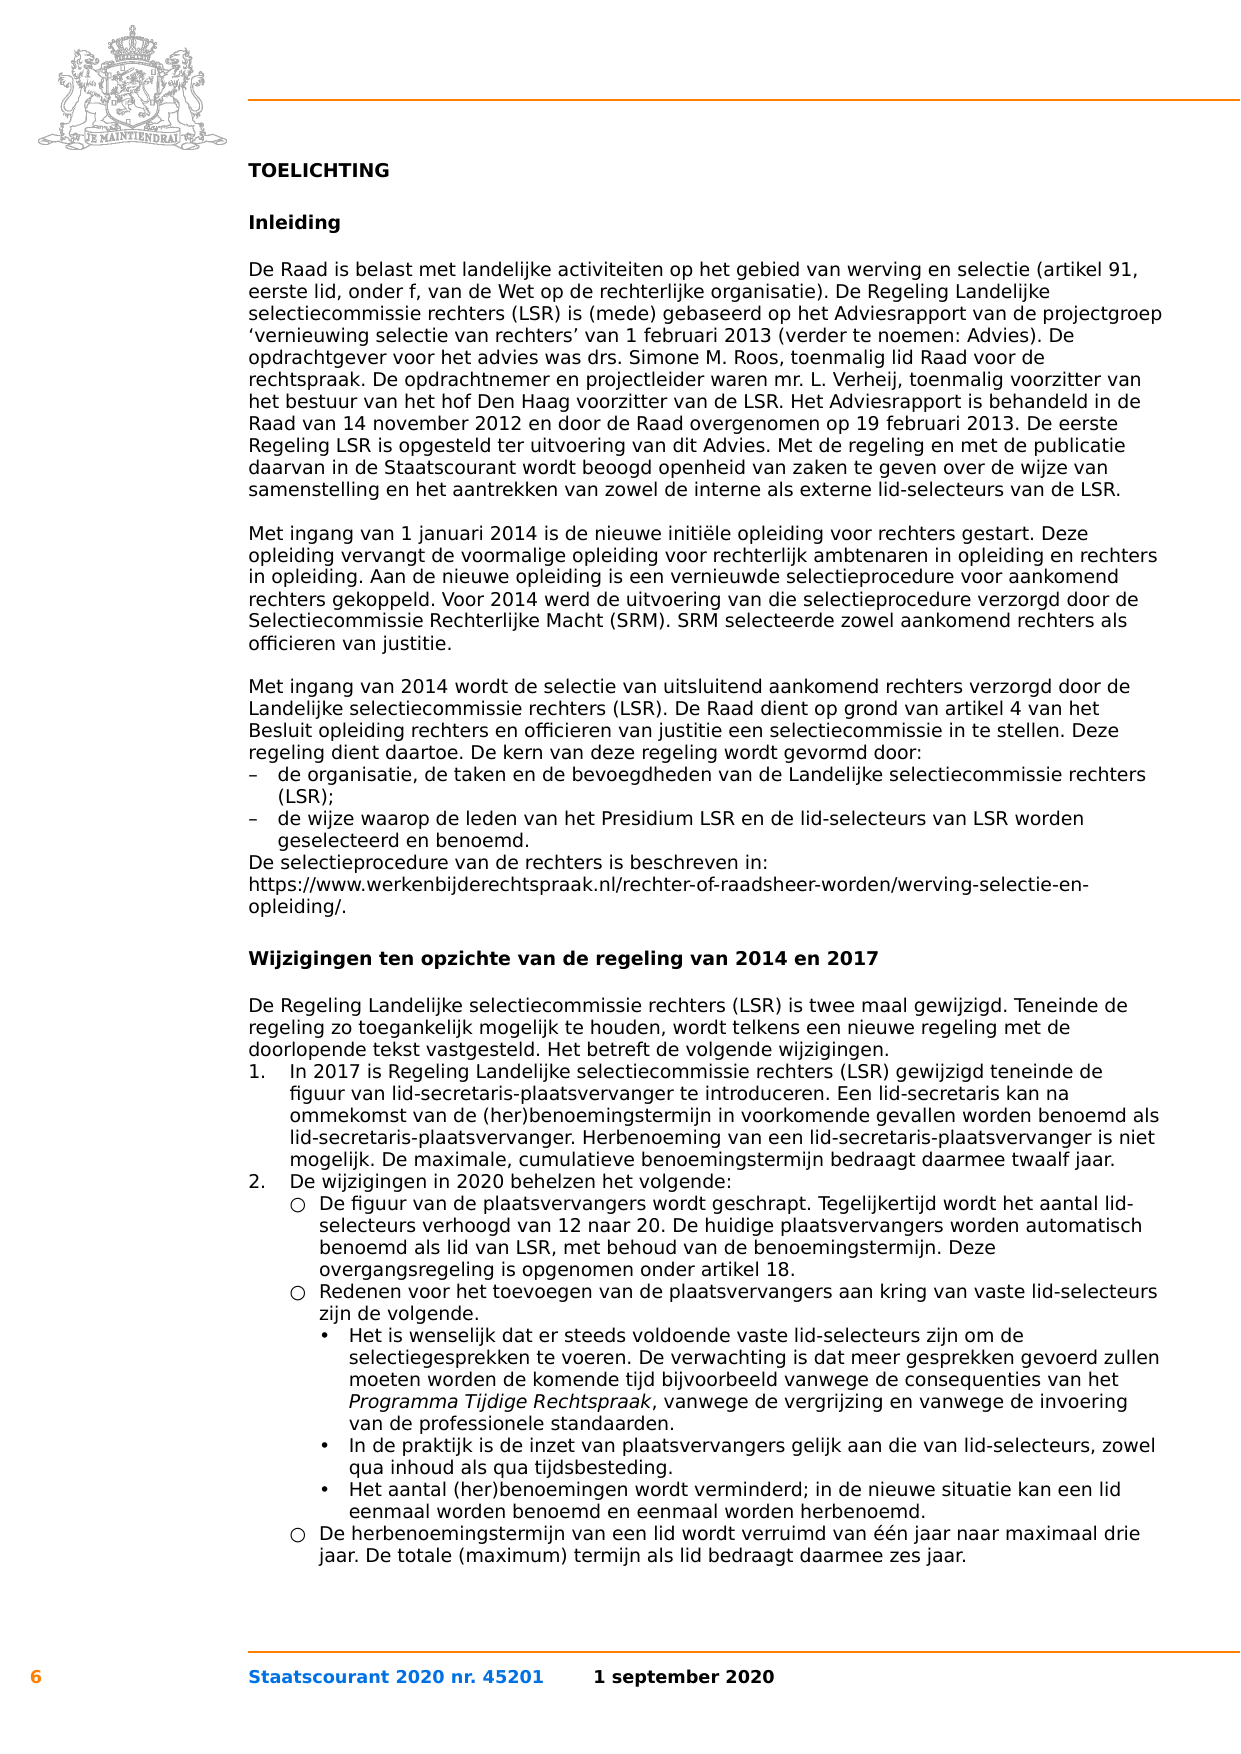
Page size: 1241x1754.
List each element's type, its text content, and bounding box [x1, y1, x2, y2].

subtitle TOELICHTING [248, 160, 1163, 182]
text – de wijze waarop de leden van het Presidium LSR en de lid-selecteurs van LSR worden geselecteerd en benoemd. [248, 808, 1163, 852]
text ○ De herbenoemingstermijn van een lid wordt verruimd van één jaar naar maximaal drie jaar. De totale (maximum) termijn als lid bedraagt daarmee zes jaar. [289, 1522, 1163, 1566]
text 1. In 2017 is Regeling Landelijke selectiecommissie rechters (LSR) gewijzigd teneinde de figuur van lid-secretaris-plaatsvervanger te introduceren. Een lid-secretaris kan na ommekomst van de (her)benoemingstermijn in voorkomende gevallen worden benoemd als lid-secretaris-plaatsvervanger. Herbenoeming van een lid-secretaris-plaatsvervanger is niet mogelijk. De maximale, cumulatieve benoemingstermijn bedraagt daarmee twaalf jaar. [248, 1061, 1163, 1171]
text • Het is wenselijk dat er steeds voldoende vaste lid-selecteurs zijn om de selectiegesprekken te voeren. De verwachting is dat meer gesprekken gevoerd zullen moeten worden de komende tijd bijvoorbeeld vanwege de consequenties van het Programma Tijdige Rechtspraak, vanwege de vergrijzing en vanwege de invoering van de professionele standaarden. [319, 1325, 1163, 1434]
text De Regeling Landelijke selectiecommissie rechters (LSR) is twee maal gewijzigd. Teneinde de regeling zo toegankelijk mogelijk te houden, wordt telkens een nieuwe regeling met de doorlopende tekst vastgesteld. Het betreft de volgende wijzigingen. [248, 995, 1163, 1061]
text Met ingang van 1 januari 2014 is de nieuwe initiële opleiding voor rechters gestart. Deze opleiding vervangt de voormalige opleiding voor rechterlijk ambtenaren in opleiding en rechters in opleiding. Aan de nieuwe opleiding is een vernieuwde selectieprocedure voor aankomend rechters gekoppeld. Voor 2014 werd de uitvoering van die selectieprocedure verzorgd door de Selectiecommissie Rechterlijke Macht (SRM). SRM selecteerde zowel aankomend rechters als officieren van justitie. [248, 522, 1163, 654]
text Met ingang van 2014 wordt de selectie van uitsluitend aankomend rechters verzorgd door de Landelijke selectiecommissie rechters (LSR). De Raad dient op grond van artikel 4 van het Besluit opleiding rechters en officieren van justitie een selectiecommissie in te stellen. Deze regeling dient daartoe. De kern van deze regeling wordt gevormd door: [248, 676, 1163, 764]
text De Raad is belast met landelijke activiteiten op het gebied van werving en selectie (artikel 91, eerste lid, onder f, van de Wet op de rechterlijke organisatie). De Regeling Landelijke selectiecommissie rechters (LSR) is (mede) gebaseerd op het Adviesrapport van de projectgroep ‘vernieuwing selectie van rechters’ van 1 februari 2013 (verder te noemen: Advies). De opdrachtgever voor het advies was drs. Simone M. Roos, toenmalig lid Raad voor de rechtspraak. De opdrachtnemer en projectleider waren mr. L. Verheij, toenmalig voorzitter van het bestuur van het hof Den Haag voorzitter van de LSR. Het Adviesrapport is behandeld in de Raad van 14 november 2012 en door de Raad overgenomen op 19 februari 2013. De eerste Regeling LSR is opgesteld ter uitvoering van dit Advies. Met de regeling en met de publicatie daarvan in de Staatscourant wordt beoogd openheid van zaken te geven over de wijze van samenstelling en het aantrekken van zowel de interne als externe lid-selecteurs van de LSR. [248, 259, 1163, 501]
text 2. De wijzigingen in 2020 behelzen het volgende: [248, 1171, 1163, 1193]
subtitle Inleiding [248, 212, 1163, 234]
text ○ Redenen voor het toevoegen van de plaatsvervangers aan kring van vaste lid-selecteurs zijn de volgende. [289, 1281, 1163, 1325]
picture [38, 25, 227, 150]
subtitle Wijzigingen ten opzichte van de regeling van 2014 en 2017 [248, 948, 1163, 970]
text – de organisatie, de taken en de bevoegdheden van de Landelijke selectiecommissie rechters (LSR); [248, 764, 1163, 808]
text ○ De figuur van de plaatsvervangers wordt geschrapt. Tegelijkertijd wordt het aantal lid-selecteurs verhoogd van 12 naar 20. De huidige plaatsvervangers worden automatisch benoemd als lid van LSR, met behoud van de benoemingstermijn. Deze overgangsregeling is opgenomen onder artikel 18. [289, 1193, 1163, 1281]
text • Het aantal (her)benoemingen wordt verminderd; in de nieuwe situatie kan een lid eenmaal worden benoemd en eenmaal worden herbenoemd. [319, 1478, 1163, 1522]
text De selectieprocedure van de rechters is beschreven in: https://www.werkenbijderechtspraak.nl/rechter-of-raadsheer-worden/werving-selectie-en-opleiding/. [248, 852, 1163, 918]
text • In de praktijk is de inzet van plaatsvervangers gelijk aan die van lid-selecteurs, zowel qua inhoud als qua tijdsbesteding. [319, 1434, 1163, 1478]
